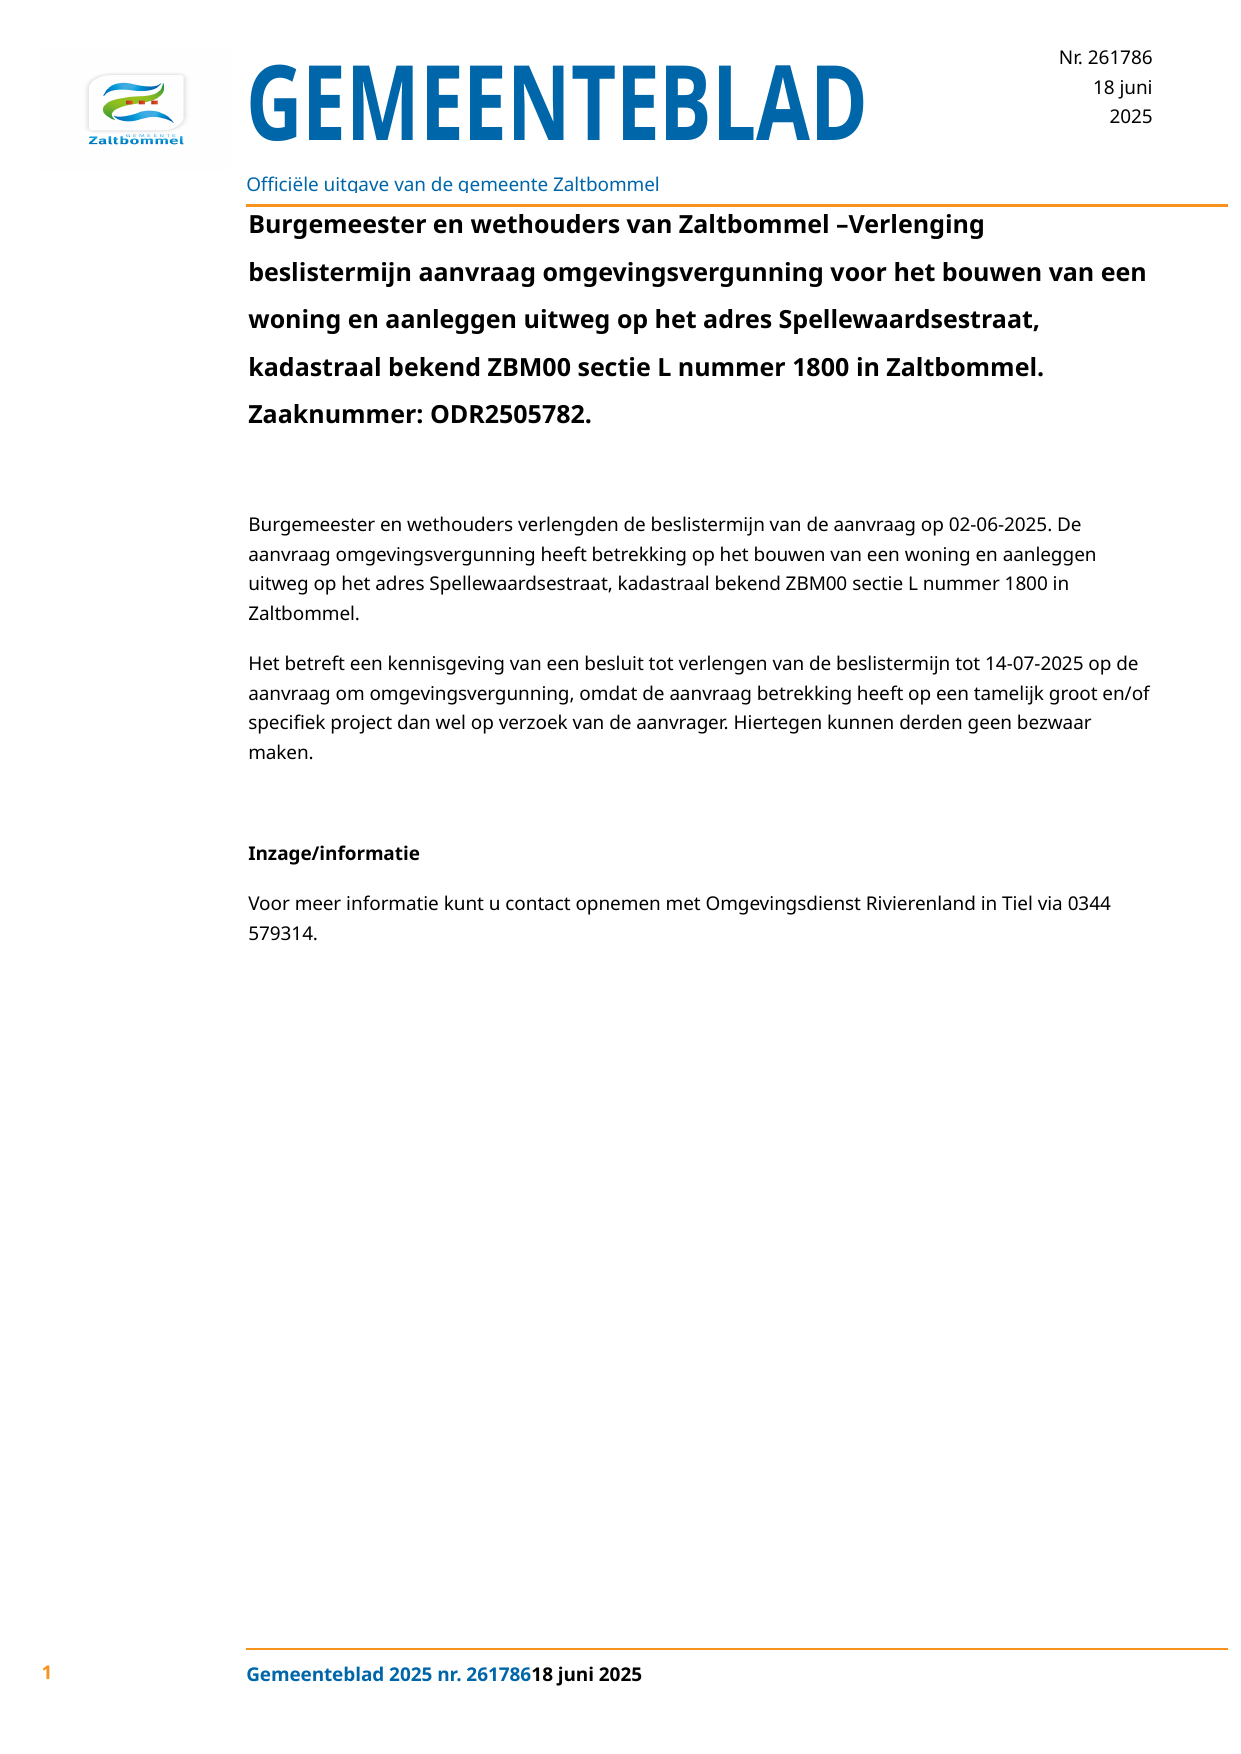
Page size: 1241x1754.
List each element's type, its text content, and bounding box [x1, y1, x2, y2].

picture [41, 47, 231, 172]
text Voor meer informatie kunt u contact opnemen met Omgevingsdienst Rivierenland in Tiel via 0344 579314. [248, 890, 1152, 946]
text Inzage/informatie [248, 840, 1152, 866]
text Het betreft een kennisgeving van een besluit tot verlengen van de beslistermijn tot 14-07-2025 op de aanvraag om omgevingsvergunning, omdat de aanvraag betrekking heeft op een tamelijk groot en/of specifiek project dan wel op verzoek van de aanvrager. Hiertegen kunnen derden geen bezwaar maken. [248, 650, 1152, 765]
text Burgemeester en wethouders verlengden de beslistermijn van de aanvraag op 02-06-2025. De aanvraag omgevingsvergunning heeft betrekking op het bouwen van een woning en aanleggen uitweg op het adres Spellewaardsestraat, kadastraal bekend ZBM00 sectie L nummer 1800 in Zaltbommel. [248, 511, 1152, 626]
text Burgemeester en wethouders van Zaltbommel –Verlenging beslistermijn aanvraag omgevingsvergunning voor het bouwen van een woning en aanleggen uitweg op het adres Spellewaardsestraat, kadastraal bekend ZBM00 sectie L nummer 1800 in Zaltbommel. Zaaknummer: ODR2505782. [248, 207, 1152, 431]
